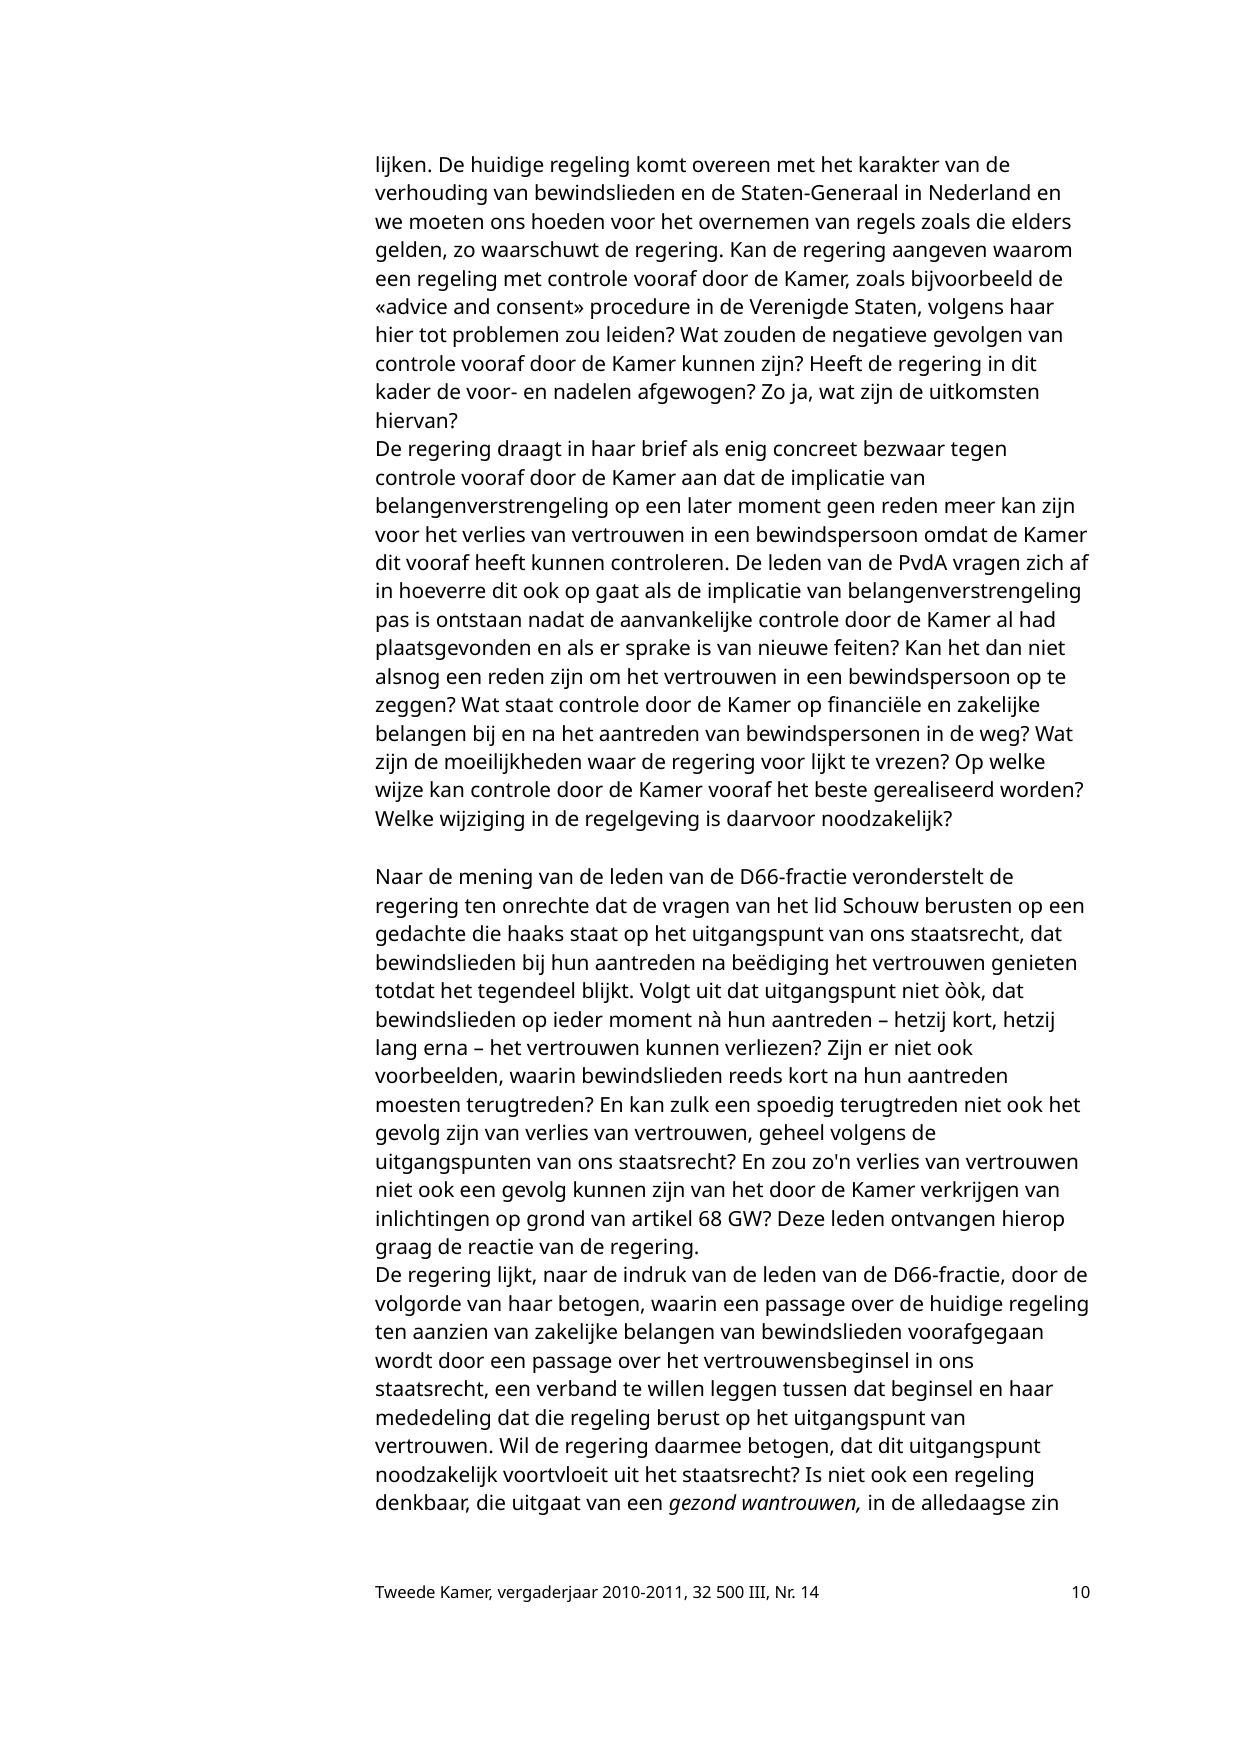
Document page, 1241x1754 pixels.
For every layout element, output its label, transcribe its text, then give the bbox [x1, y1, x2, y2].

text De regering lijkt, naar de indruk van de leden van de D66-fractie, door de volgorde van haar betogen, waarin een passage over de huidige regeling ten aanzien van zakelijke belangen van bewindslieden voorafgegaan wordt door een passage over het vertrouwensbeginsel in ons staatsrecht, een verband te willen leggen tussen dat beginsel en haar mededeling dat die regeling berust op het uitgangspunt van vertrouwen. Wil de regering daarmee betogen, dat dit uitgangspunt noodzakelijk voortvloeit uit het staatsrecht? Is niet ook een regeling denkbaar, die uitgaat van een gezond wantrouwen, in de alledaagse zin [375, 1261, 1090, 1517]
text Naar de mening van de leden van de D66-fractie veronderstelt de regering ten onrechte dat de vragen van het lid Schouw berusten op een gedachte die haaks staat op het uitgangspunt van ons staatsrecht, dat bewindslieden bij hun aantreden na beëdiging het vertrouwen genieten totdat het tegendeel blijkt. Volgt uit dat uitgangspunt niet òòk, dat bewindslieden op ieder moment nà hun aantreden – hetzij kort, hetzij lang erna – het vertrouwen kunnen verliezen? Zijn er niet ook voorbeelden, waarin bewindslieden reeds kort na hun aantreden moesten terugtreden? En kan zulk een spoedig terugtreden niet ook het gevolg zijn van verlies van vertrouwen, geheel volgens de uitgangspunten van ons staatsrecht? En zou zo'n verlies van vertrouwen niet ook een gevolg kunnen zijn van het door de Kamer verkrijgen van inlichtingen op grond van artikel 68 GW? Deze leden ontvangen hierop graag de reactie van de regering. [375, 862, 1090, 1261]
text De regering draagt in haar brief als enig concreet bezwaar tegen controle vooraf door de Kamer aan dat de implicatie van belangenverstrengeling op een later moment geen reden meer kan zijn voor het verlies van vertrouwen in een bewindspersoon omdat de Kamer dit vooraf heeft kunnen controleren. De leden van de PvdA vragen zich af in hoeverre dit ook op gaat als de implicatie van belangenverstrengeling pas is ontstaan nadat de aanvankelijke controle door de Kamer al had plaatsgevonden en als er sprake is van nieuwe feiten? Kan het dan niet alsnog een reden zijn om het vertrouwen in een bewindspersoon op te zeggen? Wat staat controle door de Kamer op financiële en zakelijke belangen bij en na het aantreden van bewindspersonen in de weg? Wat zijn de moeilijkheden waar de regering voor lijkt te vrezen? Op welke wijze kan controle door de Kamer vooraf het beste gerealiseerd worden? Welke wijziging in de regelgeving is daarvoor noodzakelijk? [375, 434, 1090, 832]
text lijken. De huidige regeling komt overeen met het karakter van de verhouding van bewindslieden en de Staten-Generaal in Nederland en we moeten ons hoeden voor het overnemen van regels zoals die elders gelden, zo waarschuwt de regering. Kan de regering aangeven waarom een regeling met controle vooraf door de Kamer, zoals bijvoorbeeld de «advice and consent» procedure in de Verenigde Staten, volgens haar hier tot problemen zou leiden? Wat zouden de negatieve gevolgen van controle vooraf door de Kamer kunnen zijn? Heeft de regering in dit kader de voor- en nadelen afgewogen? Zo ja, wat zijn de uitkomsten hiervan? [375, 150, 1090, 434]
